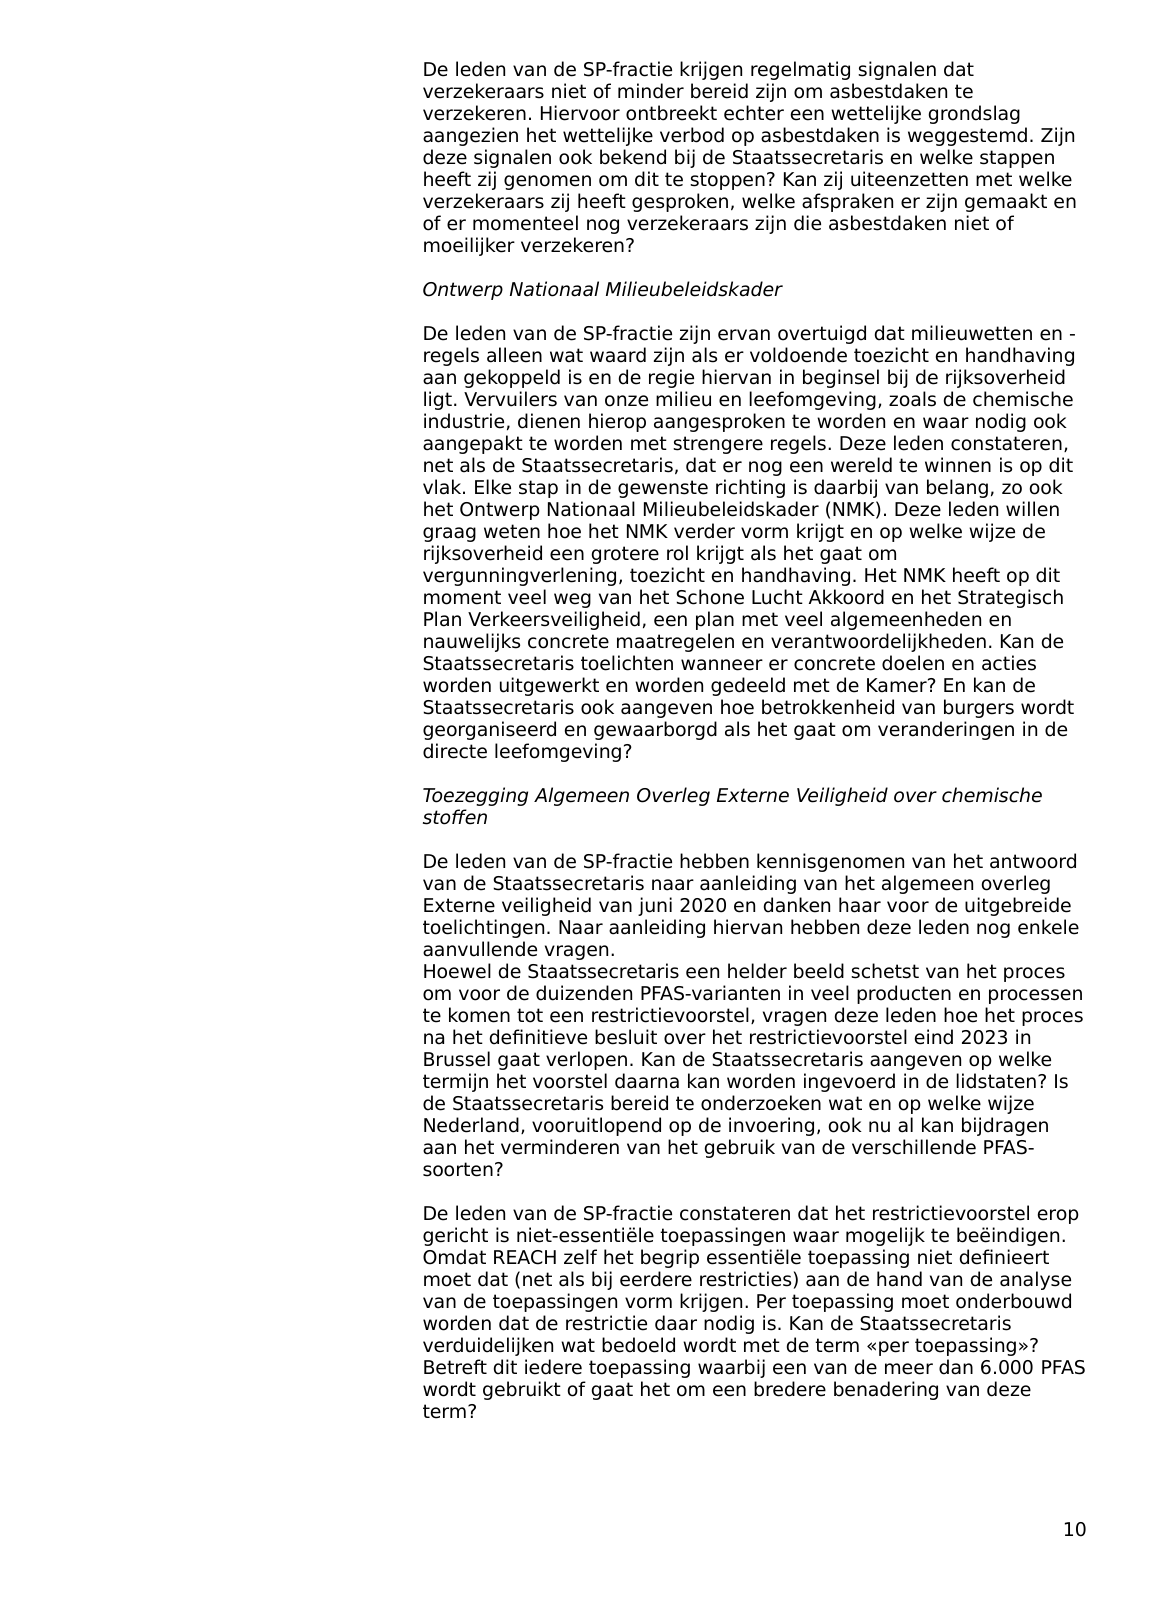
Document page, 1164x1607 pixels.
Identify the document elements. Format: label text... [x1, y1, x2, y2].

subtitle Toezegging Algemeen Overleg Externe Veiligheid over chemische stoffen [422, 785, 1087, 829]
text De leden van de SP-fractie zijn ervan overtuigd dat milieuwetten en -regels alleen wat waard zijn als er voldoende toezicht en handhaving aan gekoppeld is en de regie hiervan in beginsel bij de rijksoverheid ligt. Vervuilers van onze milieu en leefomgeving, zoals de chemische industrie, dienen hierop aangesproken te worden en waar nodig ook aangepakt te worden met strengere regels. Deze leden constateren, net als de Staatssecretaris, dat er nog een wereld te winnen is op dit vlak. Elke stap in de gewenste richting is daarbij van belang, zo ook het Ontwerp Nationaal Milieubeleidskader (NMK). Deze leden willen graag weten hoe het NMK verder vorm krijgt en op welke wijze de rijksoverheid een grotere rol krijgt als het gaat om vergunningverlening, toezicht en handhaving. Het NMK heeft op dit moment veel weg van het Schone Lucht Akkoord en het Strategisch Plan Verkeersveiligheid, een plan met veel algemeenheden en nauwelijks concrete maatregelen en verantwoordelijkheden. Kan de Staatssecretaris toelichten wanneer er concrete doelen en acties worden uitgewerkt en worden gedeeld met de Kamer? En kan de Staatssecretaris ook aangeven hoe betrokkenheid van burgers wordt georganiseerd en gewaarborgd als het gaat om veranderingen in de directe leefomgeving? [422, 323, 1087, 763]
text De leden van de SP-fractie hebben kennisgenomen van het antwoord van de Staatssecretaris naar aanleiding van het algemeen overleg Externe veiligheid van juni 2020 en danken haar voor de uitgebreide toelichtingen. Naar aanleiding hiervan hebben deze leden nog enkele aanvullende vragen. [422, 851, 1087, 961]
subtitle Ontwerp Nationaal Milieubeleidskader [422, 279, 1087, 301]
text Hoewel de Staatssecretaris een helder beeld schetst van het proces om voor de duizenden PFAS-varianten in veel producten en processen te komen tot een restrictievoorstel, vragen deze leden hoe het proces na het definitieve besluit over het restrictievoorstel eind 2023 in Brussel gaat verlopen. Kan de Staatssecretaris aangeven op welke termijn het voorstel daarna kan worden ingevoerd in de lidstaten? Is de Staatssecretaris bereid te onderzoeken wat en op welke wijze Nederland, vooruitlopend op de invoering, ook nu al kan bijdragen aan het verminderen van het gebruik van de verschillende PFAS-soorten? [422, 961, 1087, 1181]
text De leden van de SP-fractie constateren dat het restrictievoorstel erop gericht is niet-essentiële toepassingen waar mogelijk te beëindigen. Omdat REACH zelf het begrip essentiële toepassing niet definieert moet dat (net als bij eerdere restricties) aan de hand van de analyse van de toepassingen vorm krijgen. Per toepassing moet onderbouwd worden dat de restrictie daar nodig is. Kan de Staatssecretaris verduidelijken wat bedoeld wordt met de term «per toepassing»? Betreft dit iedere toepassing waarbij een van de meer dan 6.000 PFAS wordt gebruikt of gaat het om een bredere benadering van deze term? [422, 1203, 1087, 1423]
text De leden van de SP-fractie krijgen regelmatig signalen dat verzekeraars niet of minder bereid zijn om asbestdaken te verzekeren. Hiervoor ontbreekt echter een wettelijke grondslag aangezien het wettelijke verbod op asbestdaken is weggestemd. Zijn deze signalen ook bekend bij de Staatssecretaris en welke stappen heeft zij genomen om dit te stoppen? Kan zij uiteenzetten met welke verzekeraars zij heeft gesproken, welke afspraken er zijn gemaakt en of er momenteel nog verzekeraars zijn die asbestdaken niet of moeilijker verzekeren? [422, 59, 1087, 257]
